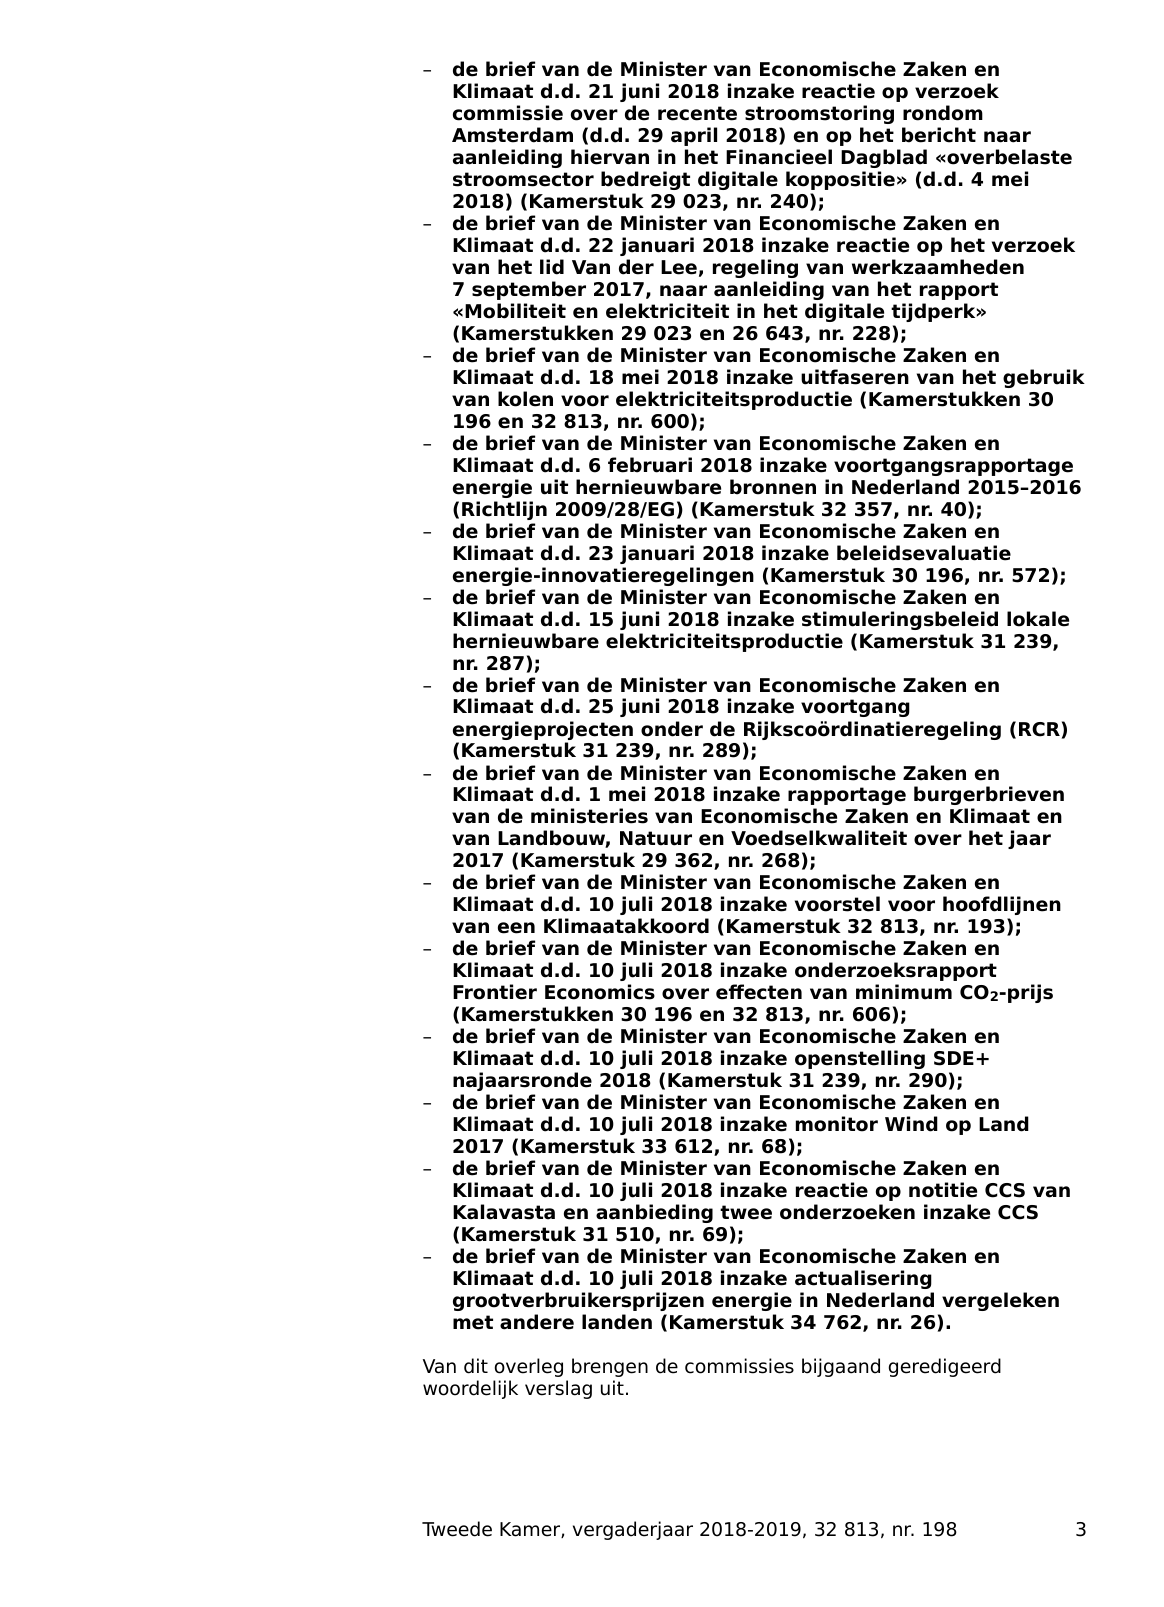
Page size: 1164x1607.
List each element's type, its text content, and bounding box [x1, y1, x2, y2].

text – de brief van de Minister van Economische Zaken en Klimaat d.d. 18 mei 2018 inzake uitfaseren van het gebruik van kolen voor elektriciteitsproductie (Kamerstukken 30 196 en 32 813, nr. 600); [422, 345, 1087, 433]
text – de brief van de Minister van Economische Zaken en Klimaat d.d. 10 juli 2018 inzake reactie op notitie CCS van Kalavasta en aanbieding twee onderzoeken inzake CCS (Kamerstuk 31 510, nr. 69); [422, 1158, 1087, 1246]
text Van dit overleg brengen de commissies bijgaand geredigeerd woordelijk verslag uit. [422, 1356, 1087, 1400]
text – de brief van de Minister van Economische Zaken en Klimaat d.d. 10 juli 2018 inzake onderzoeksrapport Frontier Economics over effecten van minimum CO2-prijs (Kamerstukken 30 196 en 32 813, nr. 606); [422, 938, 1087, 1026]
text – de brief van de Minister van Economische Zaken en Klimaat d.d. 10 juli 2018 inzake monitor Wind op Land 2017 (Kamerstuk 33 612, nr. 68); [422, 1092, 1087, 1158]
text – de brief van de Minister van Economische Zaken en Klimaat d.d. 25 juni 2018 inzake voortgang energieprojecten onder de Rijkscoördinatieregeling (RCR) (Kamerstuk 31 239, nr. 289); [422, 674, 1087, 762]
text – de brief van de Minister van Economische Zaken en Klimaat d.d. 22 januari 2018 inzake reactie op het verzoek van het lid Van der Lee, regeling van werkzaamheden 7 september 2017, naar aanleiding van het rapport «Mobiliteit en elektriciteit in het digitale tijdperk» (Kamerstukken 29 023 en 26 643, nr. 228); [422, 213, 1087, 345]
text – de brief van de Minister van Economische Zaken en Klimaat d.d. 23 januari 2018 inzake beleidsevaluatie energie-innovatieregelingen (Kamerstuk 30 196, nr. 572); [422, 521, 1087, 587]
text – de brief van de Minister van Economische Zaken en Klimaat d.d. 10 juli 2018 inzake voorstel voor hoofdlijnen van een Klimaatakkoord (Kamerstuk 32 813, nr. 193); [422, 872, 1087, 938]
text – de brief van de Minister van Economische Zaken en Klimaat d.d. 10 juli 2018 inzake actualisering grootverbruikersprijzen energie in Nederland vergeleken met andere landen (Kamerstuk 34 762, nr. 26). [422, 1246, 1087, 1334]
text – de brief van de Minister van Economische Zaken en Klimaat d.d. 1 mei 2018 inzake rapportage burgerbrieven van de ministeries van Economische Zaken en Klimaat en van Landbouw, Natuur en Voedselkwaliteit over het jaar 2017 (Kamerstuk 29 362, nr. 268); [422, 762, 1087, 872]
text – de brief van de Minister van Economische Zaken en Klimaat d.d. 6 februari 2018 inzake voortgangsrapportage energie uit hernieuwbare bronnen in Nederland 2015–2016 (Richtlijn 2009/28/EG) (Kamerstuk 32 357, nr. 40); [422, 433, 1087, 521]
text – de brief van de Minister van Economische Zaken en Klimaat d.d. 15 juni 2018 inzake stimuleringsbeleid lokale hernieuwbare elektriciteitsproductie (Kamerstuk 31 239, nr. 287); [422, 587, 1087, 674]
text – de brief van de Minister van Economische Zaken en Klimaat d.d. 21 juni 2018 inzake reactie op verzoek commissie over de recente stroomstoring rondom Amsterdam (d.d. 29 april 2018) en op het bericht naar aanleiding hiervan in het Financieel Dagblad «overbelaste stroomsector bedreigt digitale koppositie» (d.d. 4 mei 2018) (Kamerstuk 29 023, nr. 240); [422, 59, 1087, 213]
text – de brief van de Minister van Economische Zaken en Klimaat d.d. 10 juli 2018 inzake openstelling SDE+ najaarsronde 2018 (Kamerstuk 31 239, nr. 290); [422, 1026, 1087, 1092]
